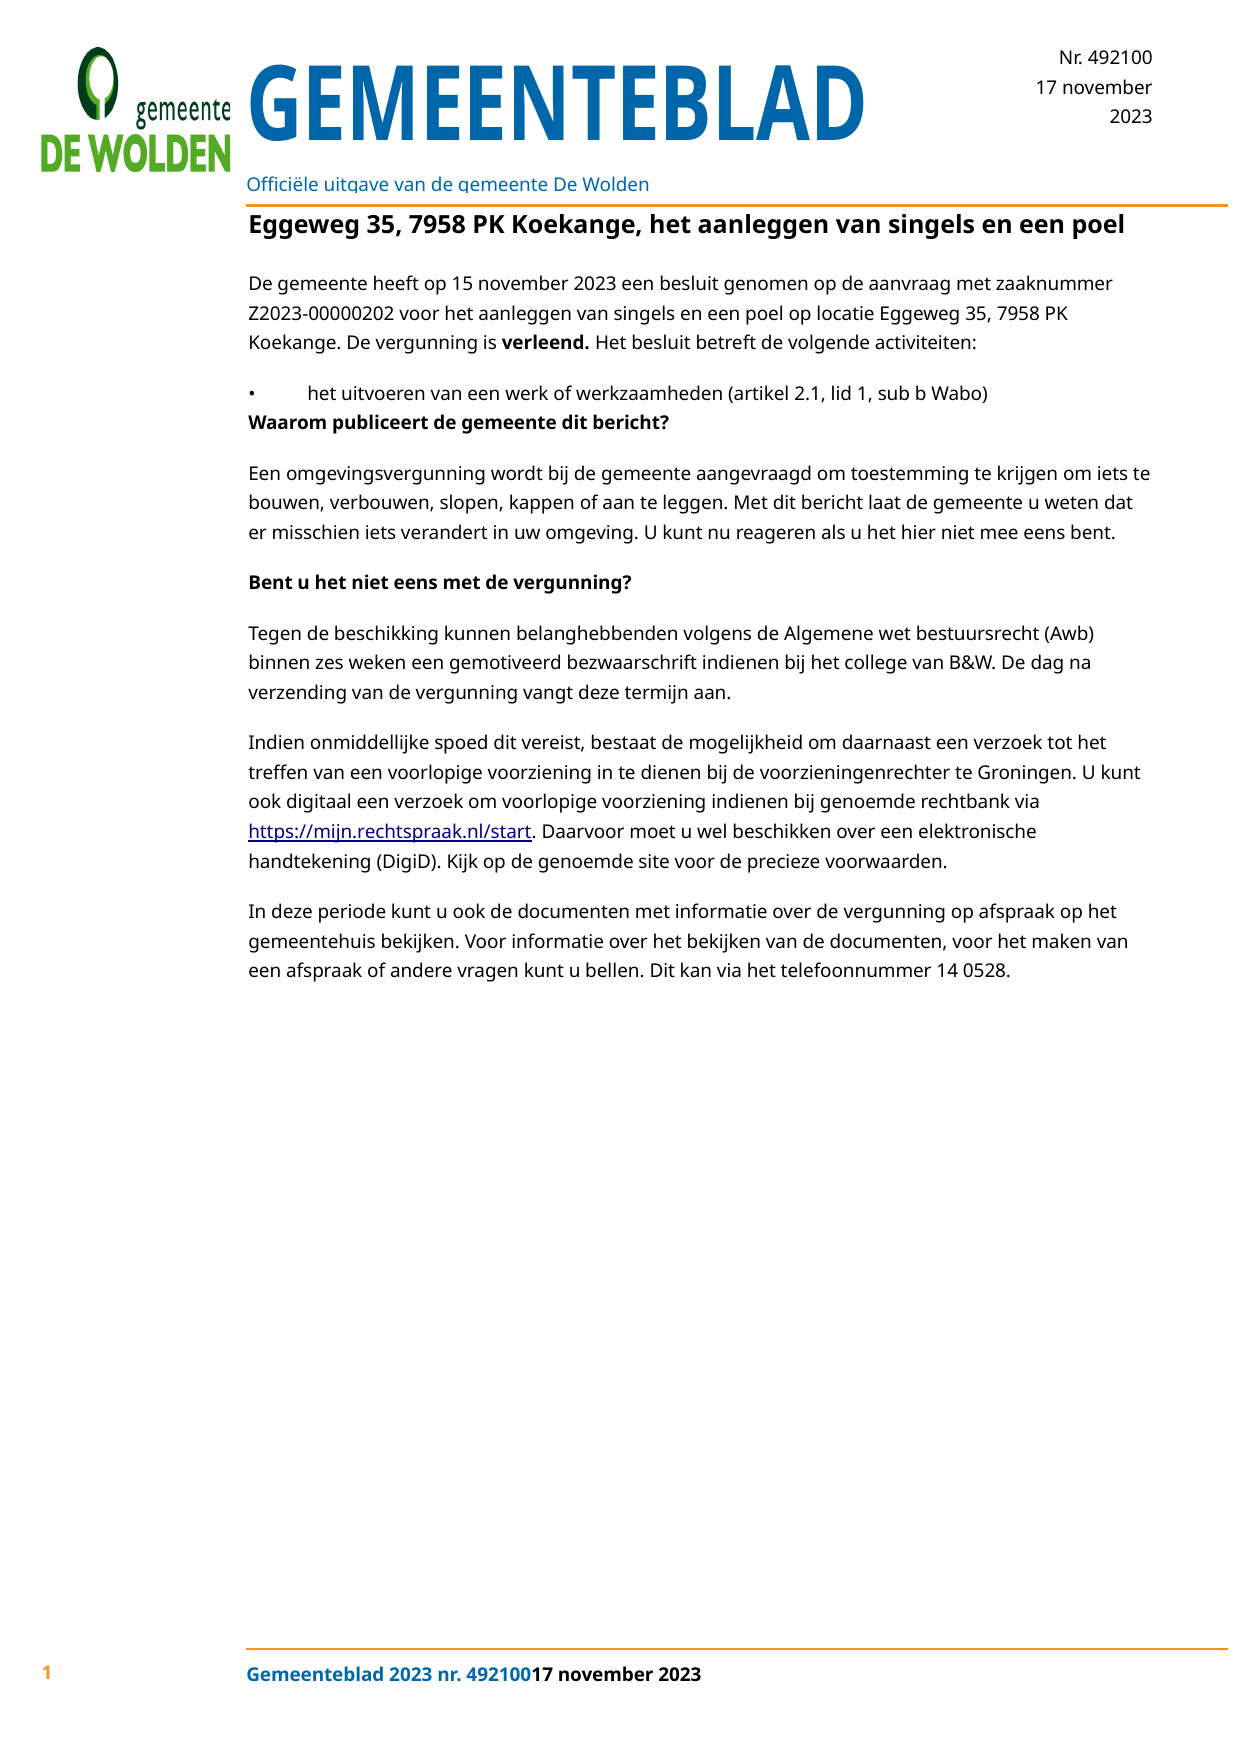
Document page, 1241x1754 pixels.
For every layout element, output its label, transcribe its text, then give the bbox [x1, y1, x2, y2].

text De gemeente heeft op 15 november 2023 een besluit genomen op de aanvraag met zaaknummer Z2023-00000202 voor het aanleggen van singels en een poel op locatie Eggeweg 35, 7958 PK Koekange. De vergunning is verleend. Het besluit betreft de volgende activiteiten: [248, 270, 1152, 355]
list het uitvoeren van een werk of werkzaamheden (artikel 2.1, lid 1, sub b Wabo) [248, 380, 1152, 406]
text Een omgevingsvergunning wordt bij de gemeente aangevraagd om toestemming te krijgen om iets te bouwen, verbouwen, slopen, kappen of aan te leggen. Met dit bericht laat de gemeente u weten dat er misschien iets verandert in uw omgeving. U kunt nu reageren als u het hier niet mee eens bent. [248, 460, 1152, 545]
picture [41, 47, 231, 172]
text Eggeweg 35, 7958 PK Koekange, het aanleggen van singels en een poel [248, 207, 1152, 241]
text Waarom publiceert de gemeente dit bericht? [248, 409, 1152, 435]
text Tegen de beschikking kunnen belanghebbenden volgens de Algemene wet bestuursrecht (Awb) binnen zes weken een gemotiveerd bezwaarschrift indienen bij het college van B&W. De dag na verzending van de vergunning vangt deze termijn aan. [248, 620, 1152, 705]
text Bent u het niet eens met de vergunning? [248, 569, 1152, 595]
text In deze periode kunt u ook de documenten met informatie over de vergunning op afspraak op het gemeentehuis bekijken. Voor informatie over het bekijken van de documenten, voor het maken van een afspraak of andere vragen kunt u bellen. Dit kan via het telefoonnummer 14 0528. [248, 898, 1152, 983]
text Indien onmiddellijke spoed dit vereist, bestaat de mogelijkheid om daarnaast een verzoek tot het treffen van een voorlopige voorziening in te dienen bij de voorzieningenrechter te Groningen. U kunt ook digitaal een verzoek om voorlopige voorziening indienen bij genoemde rechtbank via https://mijn.rechtspraak.nl/start. Daarvoor moet u wel beschikken over een elektronische handtekening (DigiD). Kijk op de genoemde site voor de precieze voorwaarden. [248, 729, 1152, 873]
